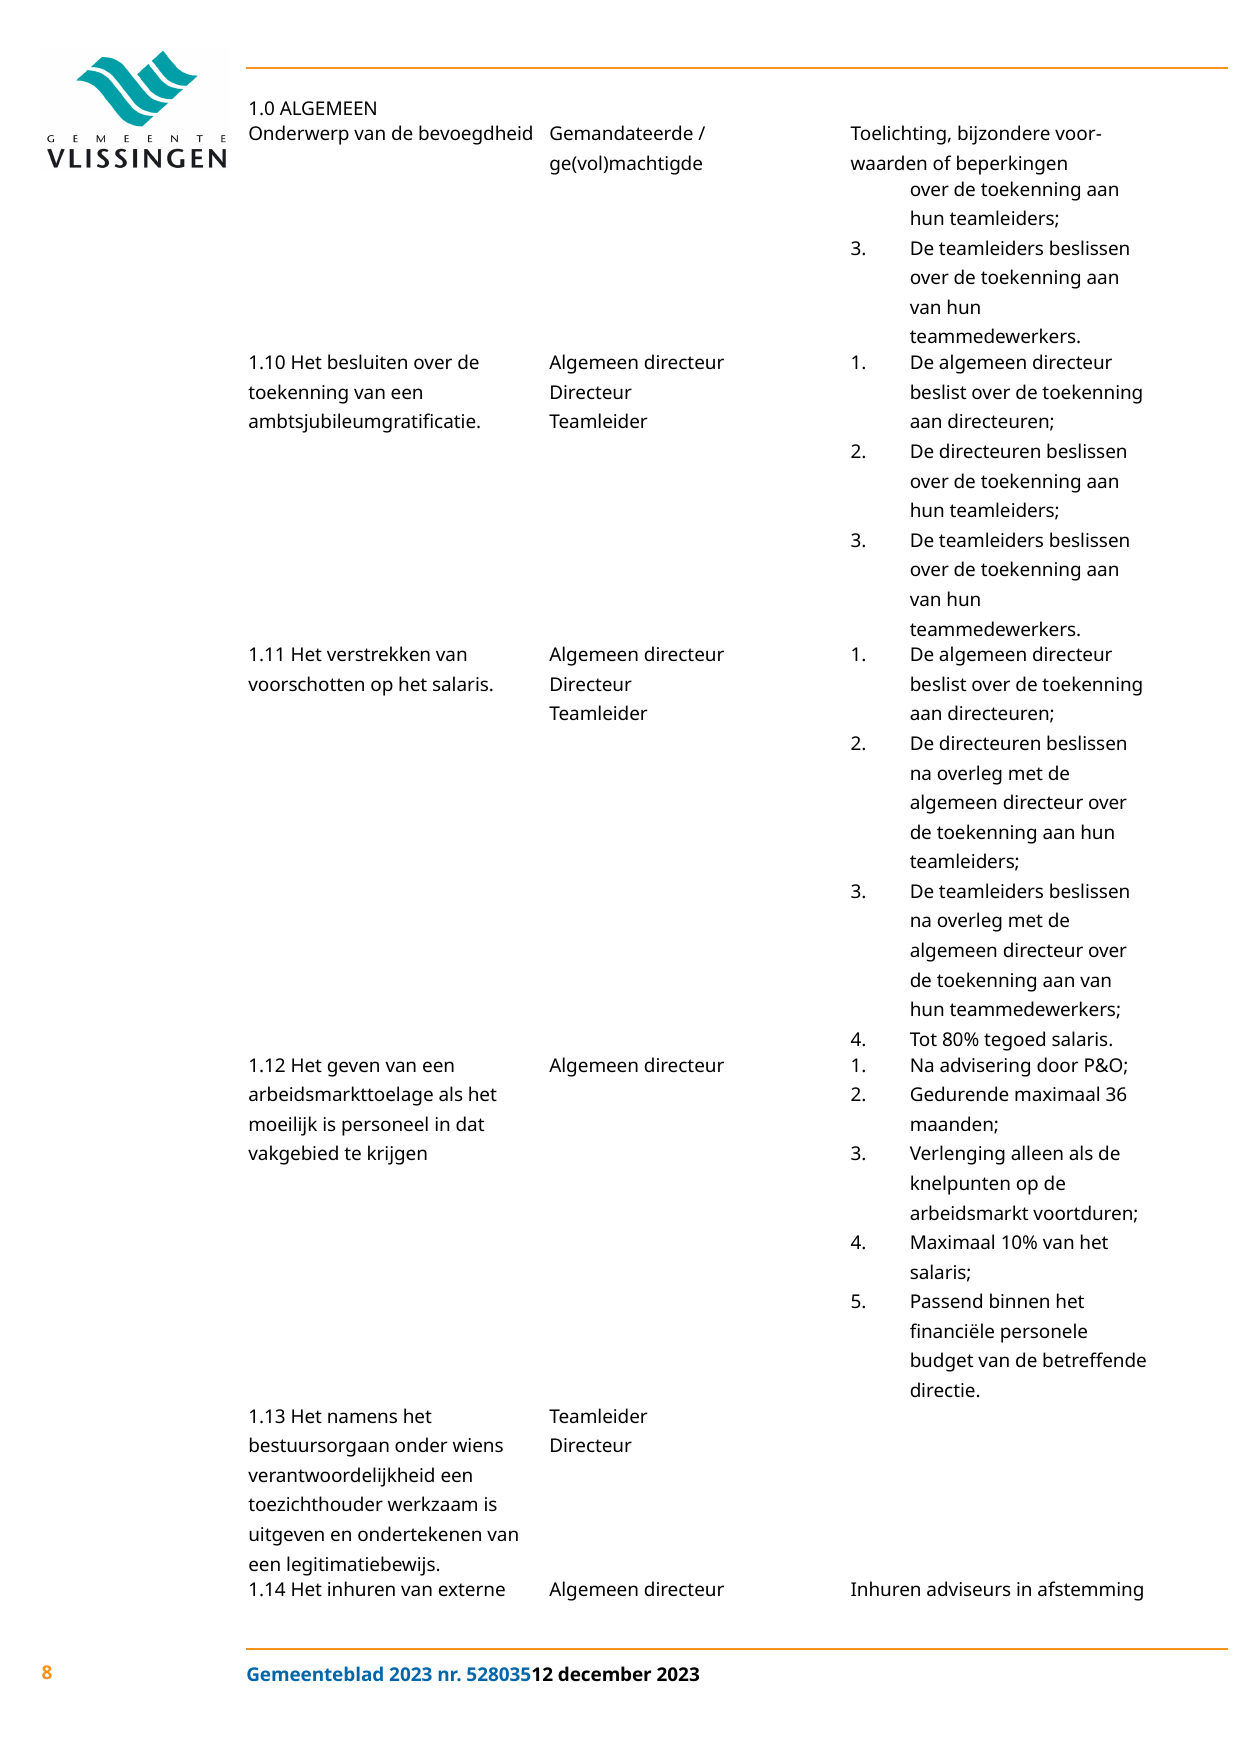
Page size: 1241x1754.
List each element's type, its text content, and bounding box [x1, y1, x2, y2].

table_cell Algemeen directeur Directeur Teamleider [549, 641, 850, 1052]
table_cell Algemeen directeur [549, 1052, 850, 1403]
table_cell De algemeen directeur beslist over de toekenning aan directeuren; De directeuren beslissen na overleg met de algemeen directeur over de toekenning aan hun teamleiders; De teamleiders beslissen na overleg met de algemeen directeur over de toekenning aan van hun teammedewerkers; Tot 80% tegoed salaris. [850, 641, 1152, 1052]
table_cell Algemeen directeur [549, 1577, 850, 1602]
table_cell Na advisering door P&O; Gedurende maximaal 36 maanden; Verlenging alleen als de knelpunten op de arbeidsmarkt voortduren; Maximaal 10% van het salaris; Passend binnen het financiële personele budget van de betreffende directie. [850, 1052, 1152, 1403]
table_cell [850, 1403, 1152, 1577]
table_cell [248, 176, 549, 349]
table_cell Teamleider Directeur [549, 1403, 850, 1577]
picture [41, 47, 231, 172]
table_cell 1.14 Het inhuren van externe [248, 1577, 549, 1602]
table_cell 1.13 Het namens het bestuursorgaan onder wiens verantwoordelijkheid een toezichthouder werkzaam is uitgeven en ondertekenen van een legitimatiebewijs. [248, 1403, 549, 1577]
table_cell over de toekenning aan hun teamleiders; De teamleiders beslissen over de toekenning aan van hun teammedewerkers. [850, 176, 1152, 349]
table_cell 1.10 Het besluiten over de toekenning van een ambtsjubileumgratificatie. [248, 350, 549, 641]
table_cell Gemandateerde / ge(vol)machtigde [549, 121, 850, 176]
table_header 1.0 ALGEMEEN [248, 95, 1152, 121]
table_cell Algemeen directeur Directeur Teamleider [549, 350, 850, 641]
table_cell 1.11 Het verstrekken van voorschotten op het salaris. [248, 641, 549, 1052]
table_cell Inhuren adviseurs in afstemming [850, 1577, 1152, 1602]
table_cell Toelichting, bijzondere voor­waarden of beperkingen [850, 121, 1152, 176]
table_cell Onderwerp van de bevoegdheid [248, 121, 549, 176]
table_cell [549, 176, 850, 349]
table_cell De algemeen directeur beslist over de toekenning aan directeuren; De directeuren beslissen over de toekenning aan hun teamleiders; De teamleiders beslissen over de toekenning aan van hun teammedewerkers. [850, 350, 1152, 641]
table_cell 1.12 Het geven van een arbeidsmarkttoelage als het moeilijk is personeel in dat vakgebied te krijgen [248, 1052, 549, 1403]
